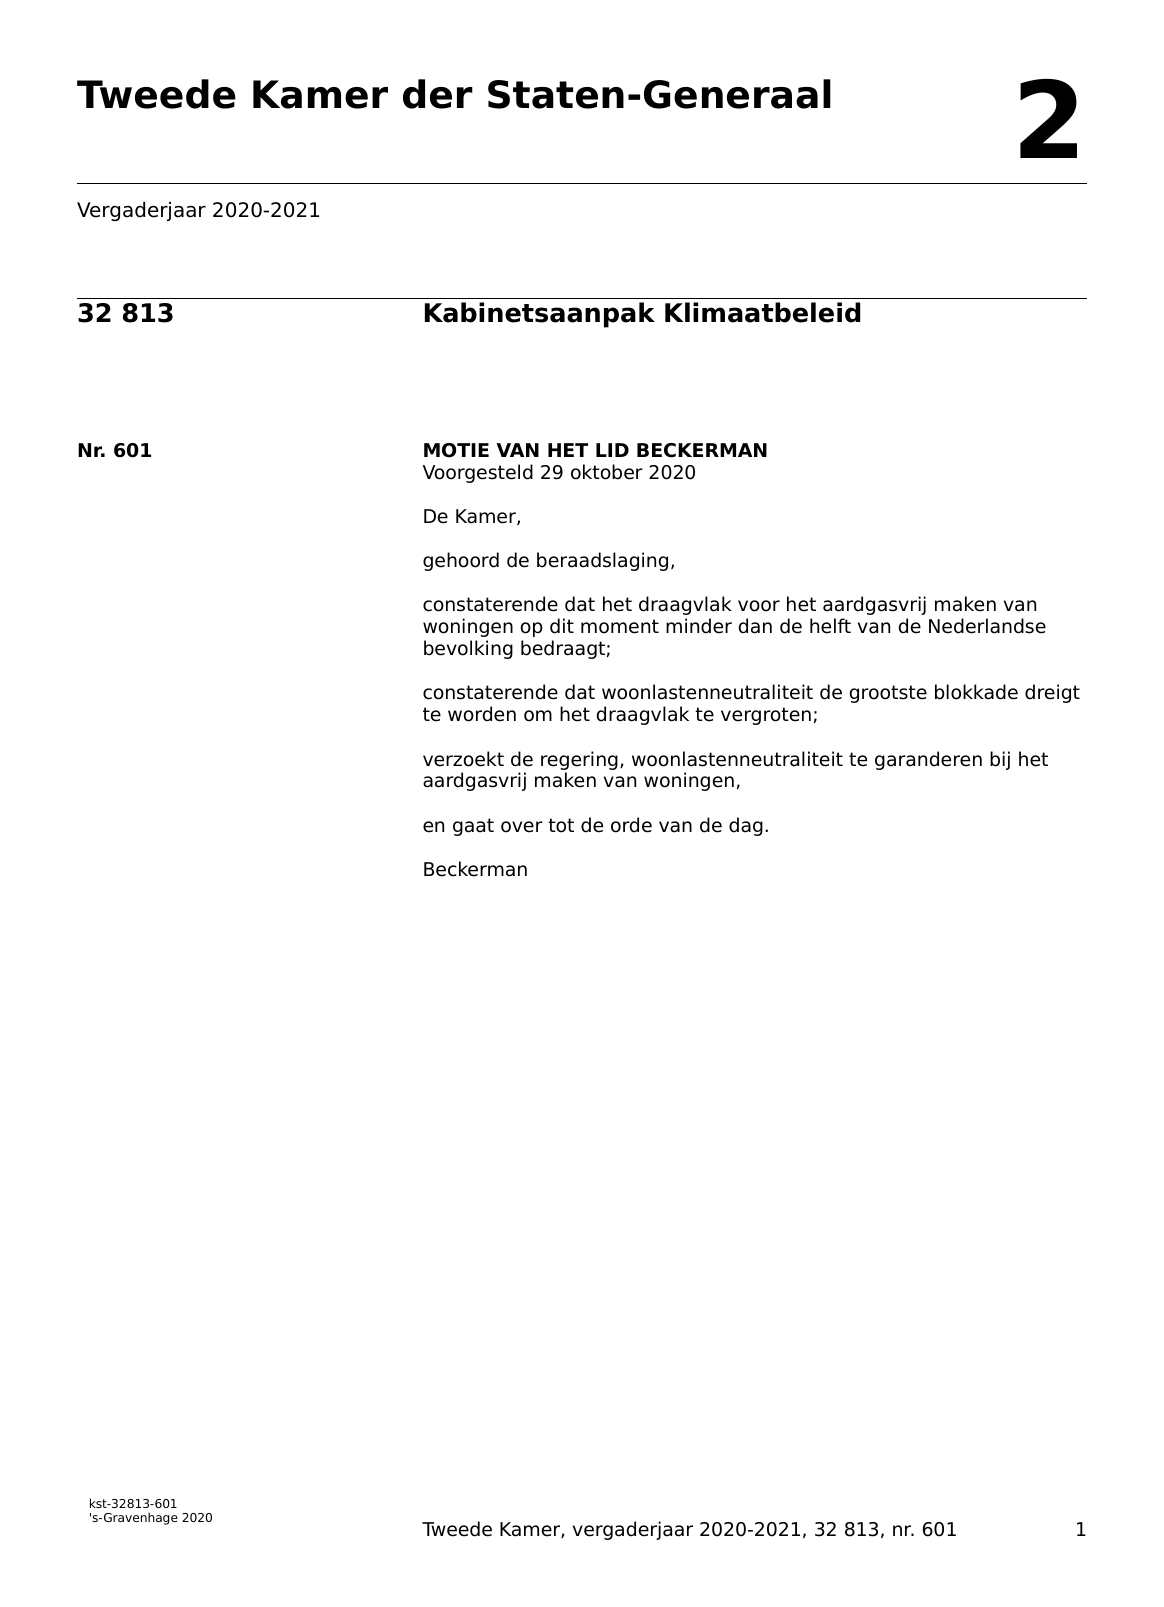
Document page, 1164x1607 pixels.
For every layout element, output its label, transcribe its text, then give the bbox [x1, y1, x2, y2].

text 's-Gravenhage 2020 [88, 1511, 323, 1525]
text Beckerman [422, 859, 1087, 881]
text De Kamer, [422, 506, 1087, 528]
text verzoekt de regering, woonlastenneutraliteit te garanderen bij het aardgasvrij maken van woningen, [422, 748, 1087, 792]
table_header 2 [886, 59, 1087, 183]
text en gaat over tot de orde van de dag. [422, 814, 1087, 837]
table_cell Vergaderjaar 2020-2021 [77, 184, 1087, 298]
table_header Tweede Kamer der Staten-Generaal [77, 59, 886, 183]
text Voorgesteld 29 oktober 2020 [422, 462, 1087, 484]
text constaterende dat woonlastenneutraliteit de grootste blokkade dreigt te worden om het draagvlak te vergroten; [422, 682, 1087, 726]
subtitle 32 813 Kabinetsaanpak Klimaatbeleid [77, 299, 1087, 329]
text constaterende dat het draagvlak voor het aardgasvrij maken van woningen op dit moment minder dan de helft van de Nederlandse bevolking bedraagt; [422, 594, 1087, 660]
text gehoord de beraadslaging, [422, 550, 1087, 572]
text kst-32813-601 [88, 1497, 323, 1511]
subtitle Nr. 601 MOTIE VAN HET LID BECKERMAN [77, 440, 1087, 462]
